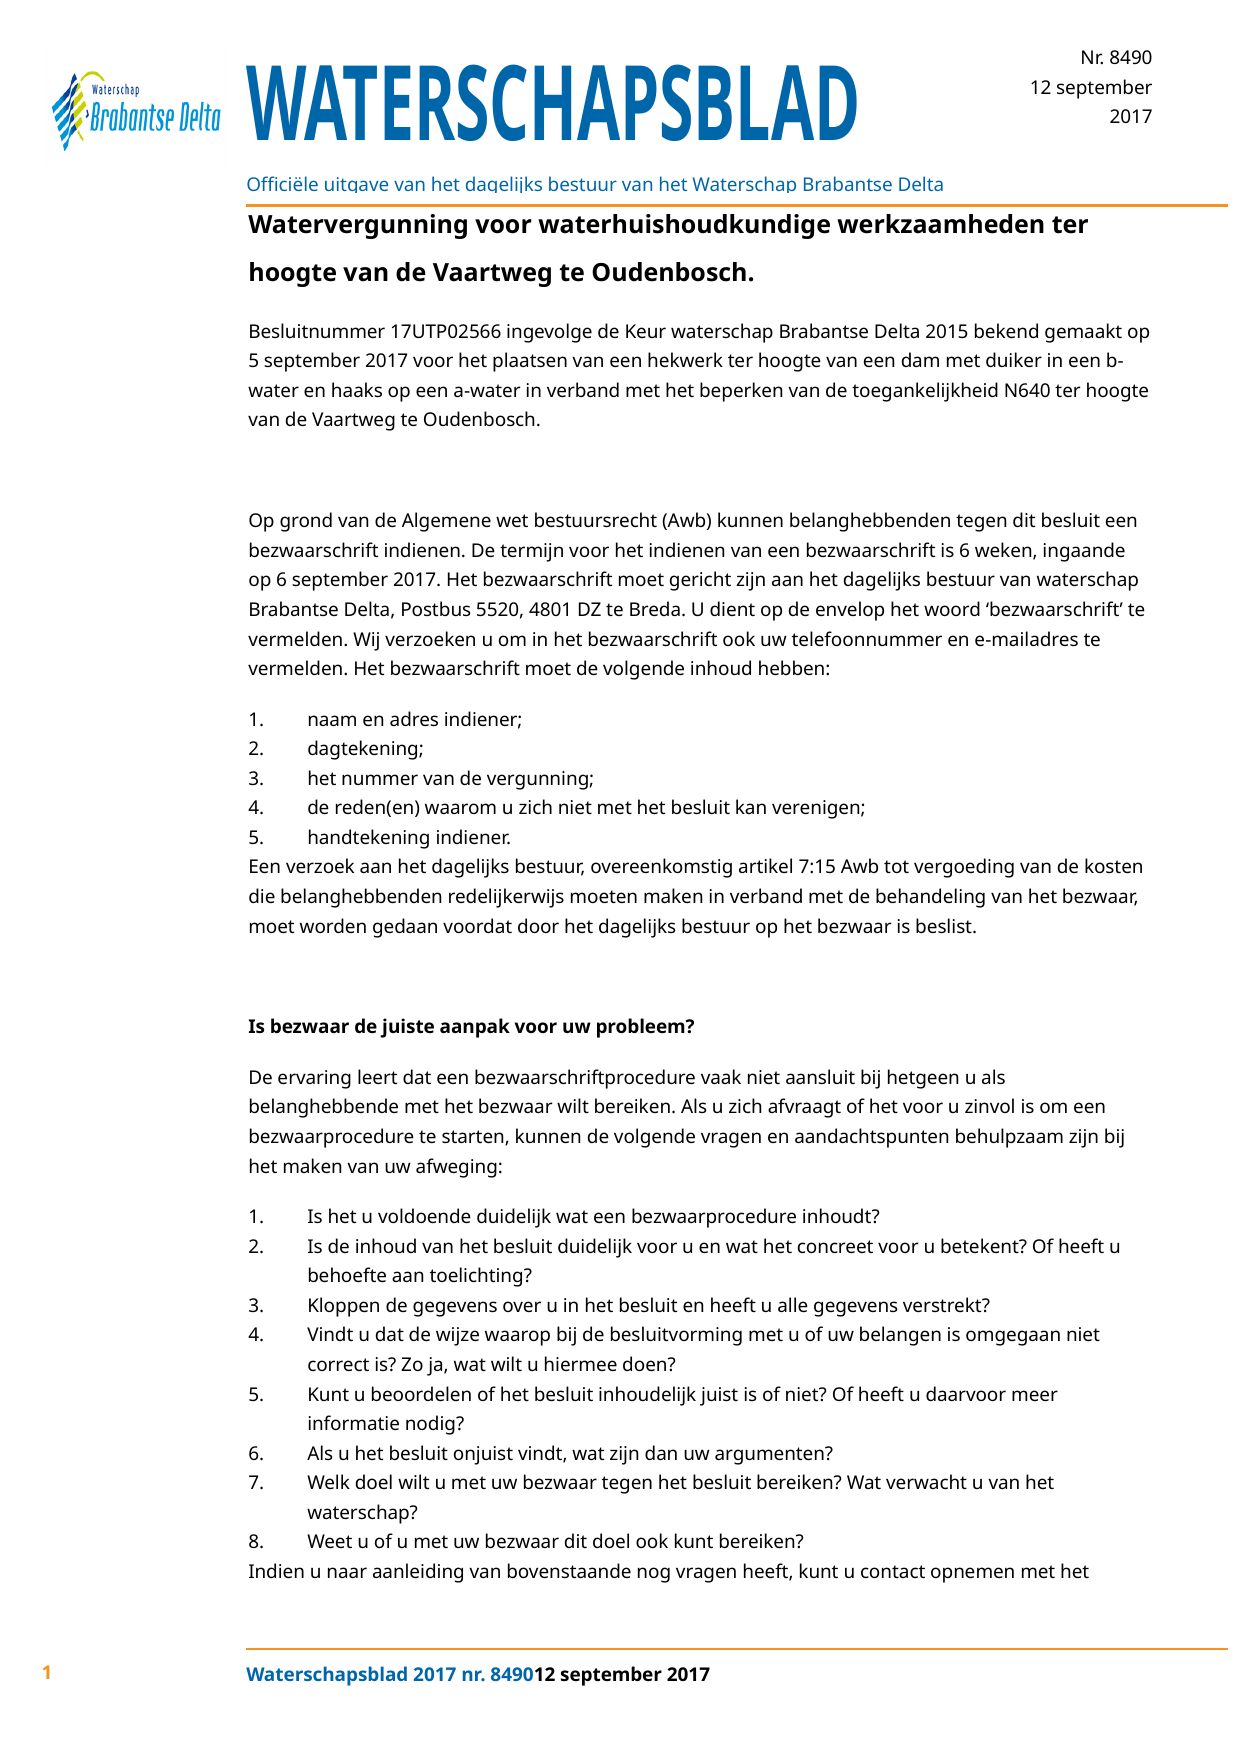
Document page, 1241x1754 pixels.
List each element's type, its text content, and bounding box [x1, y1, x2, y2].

text Besluitnummer 17UTP02566 ingevolge de Keur waterschap Brabantse Delta 2015 bekend gemaakt op 5 september 2017 voor het plaatsen van een hekwerk ter hoogte van een dam met duiker in een b-water en haaks op een a-water in verband met het beperken van de toegankelijkheid N640 ter hoogte van de Vaartweg te Oudenbosch. [248, 318, 1152, 432]
list het nummer van de vergunning; [248, 765, 1152, 791]
list Als u het besluit onjuist vindt, wat zijn dan uw argumenten? [248, 1440, 1152, 1466]
list dagtekening; [248, 735, 1152, 761]
list naam en adres indiener; [248, 706, 1152, 732]
list handtekening indiener. [248, 824, 1152, 850]
list Kloppen de gegevens over u in het besluit en heeft u alle gegevens verstrekt? [248, 1292, 1152, 1318]
text Indien u naar aanleiding van bovenstaande nog vragen heeft, kunt u contact opnemen met het [248, 1558, 1152, 1584]
text Op grond van de Algemene wet bestuursrecht (Awb) kunnen belanghebbenden tegen dit besluit een bezwaarschrift indienen. De termijn voor het indienen van een bezwaarschrift is 6 weken, ingaande op 6 september 2017. Het bezwaarschrift moet gericht zijn aan het dagelijks bestuur van waterschap Brabantse Delta, Postbus 5520, 4801 DZ te Breda. U dient op de envelop het woord ‘bezwaarschrift’ te vermelden. Wij verzoeken u om in het bezwaarschrift ook uw telefoonnummer en e‑mailadres te vermelden. Het bezwaarschrift moet de volgende inhoud hebben: [248, 507, 1152, 681]
list Is de inhoud van het besluit duidelijk voor u en wat het concreet voor u betekent? Of heeft u behoefte aan toelichting? [248, 1233, 1152, 1288]
list Vindt u dat de wijze waarop bij de besluitvorming met u of uw belangen is omgegaan niet correct is? Zo ja, wat wilt u hiermee doen? [248, 1322, 1152, 1377]
text Is bezwaar de juiste aanpak voor uw probleem? [248, 1014, 1152, 1039]
text Watervergunning voor waterhuishoudkundige werkzaamheden ter hoogte van de Vaartweg te Oudenbosch. [248, 207, 1152, 288]
list Is het u voldoende duidelijk wat een bezwaarprocedure inhoudt? [248, 1203, 1152, 1229]
list de reden(en) waarom u zich niet met het besluit kan verenigen; [248, 794, 1152, 820]
picture [41, 47, 231, 172]
text De ervaring leert dat een bezwaarschriftprocedure vaak niet aansluit bij hetgeen u als belanghebbende met het bezwaar wilt bereiken. Als u zich afvraagt of het voor u zinvol is om een bezwaarprocedure te starten, kunnen de volgende vragen en aandachtspunten behulpzaam zijn bij het maken van uw afweging: [248, 1064, 1152, 1179]
text Een verzoek aan het dagelijks bestuur, overeenkomstig artikel 7:15 Awb tot vergoeding van de kosten die belanghebbenden redelijkerwijs moeten maken in verband met de behandeling van het bezwaar, moet worden gedaan voordat door het dagelijks bestuur op het bezwaar is beslist. [248, 854, 1152, 939]
list Welk doel wilt u met uw bezwaar tegen het besluit bereiken? Wat verwacht u van het waterschap? [248, 1469, 1152, 1525]
list Weet u of u met uw bezwaar dit doel ook kunt bereiken? [248, 1529, 1152, 1554]
list Kunt u beoordelen of het besluit inhoudelijk juist is of niet? Of heeft u daarvoor meer informatie nodig? [248, 1381, 1152, 1436]
